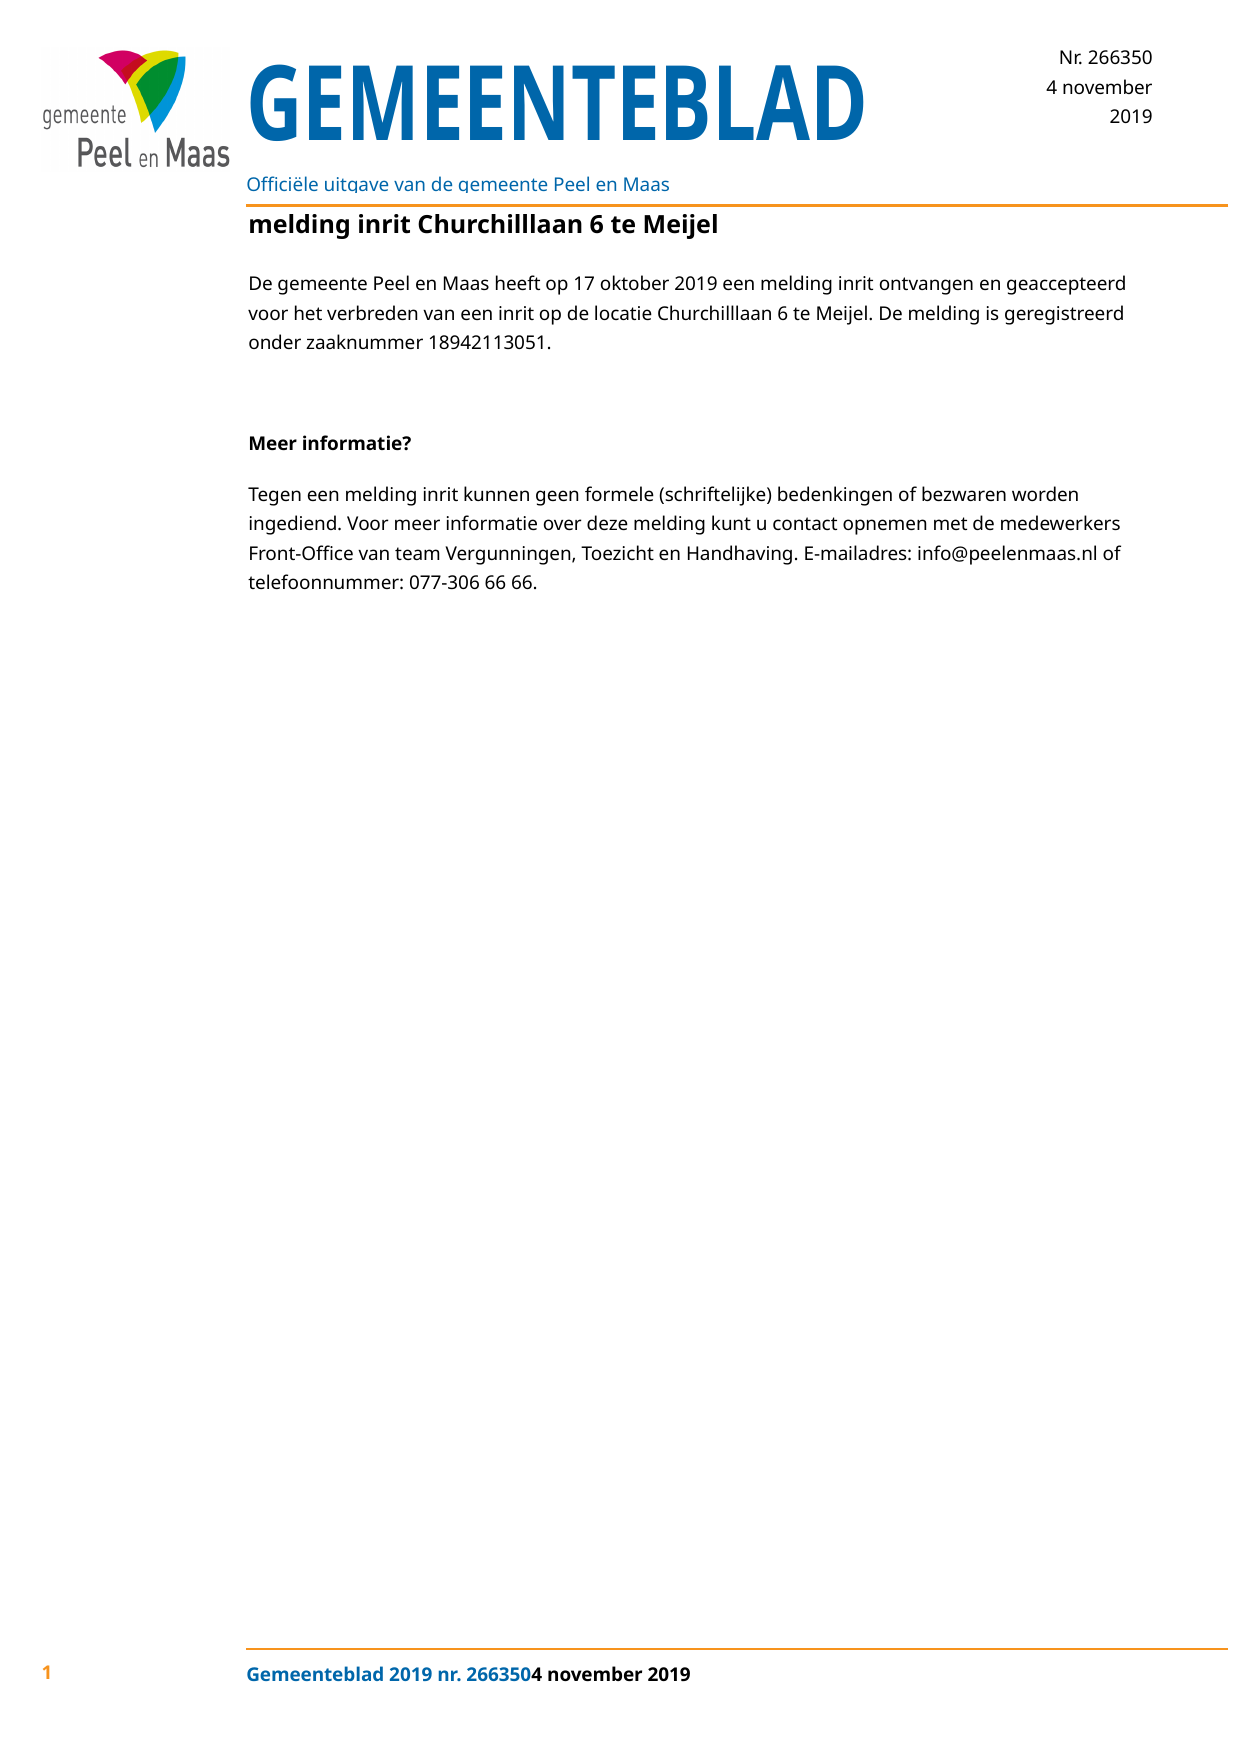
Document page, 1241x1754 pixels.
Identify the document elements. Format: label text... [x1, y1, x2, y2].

text melding inrit Churchilllaan 6 te Meijel [248, 207, 1152, 241]
picture [41, 47, 231, 172]
text Meer informatie? [248, 430, 1152, 456]
text Tegen een melding inrit kunnen geen formele (schriftelijke) bedenkingen of bezwaren worden ingediend. Voor meer informatie over deze melding kunt u contact opnemen met de medewerkers Front-Office van team Vergunningen, Toezicht en Handhaving. E-mailadres: info@peelenmaas.nl of telefoonnummer: 077-306 66 66. [248, 481, 1152, 595]
text De gemeente Peel en Maas heeft op 17 oktober 2019 een melding inrit ontvangen en geaccepteerd voor het verbreden van een inrit op de locatie Churchilllaan 6 te Meijel. De melding is geregistreerd onder zaaknummer 18942113051. [248, 270, 1152, 355]
